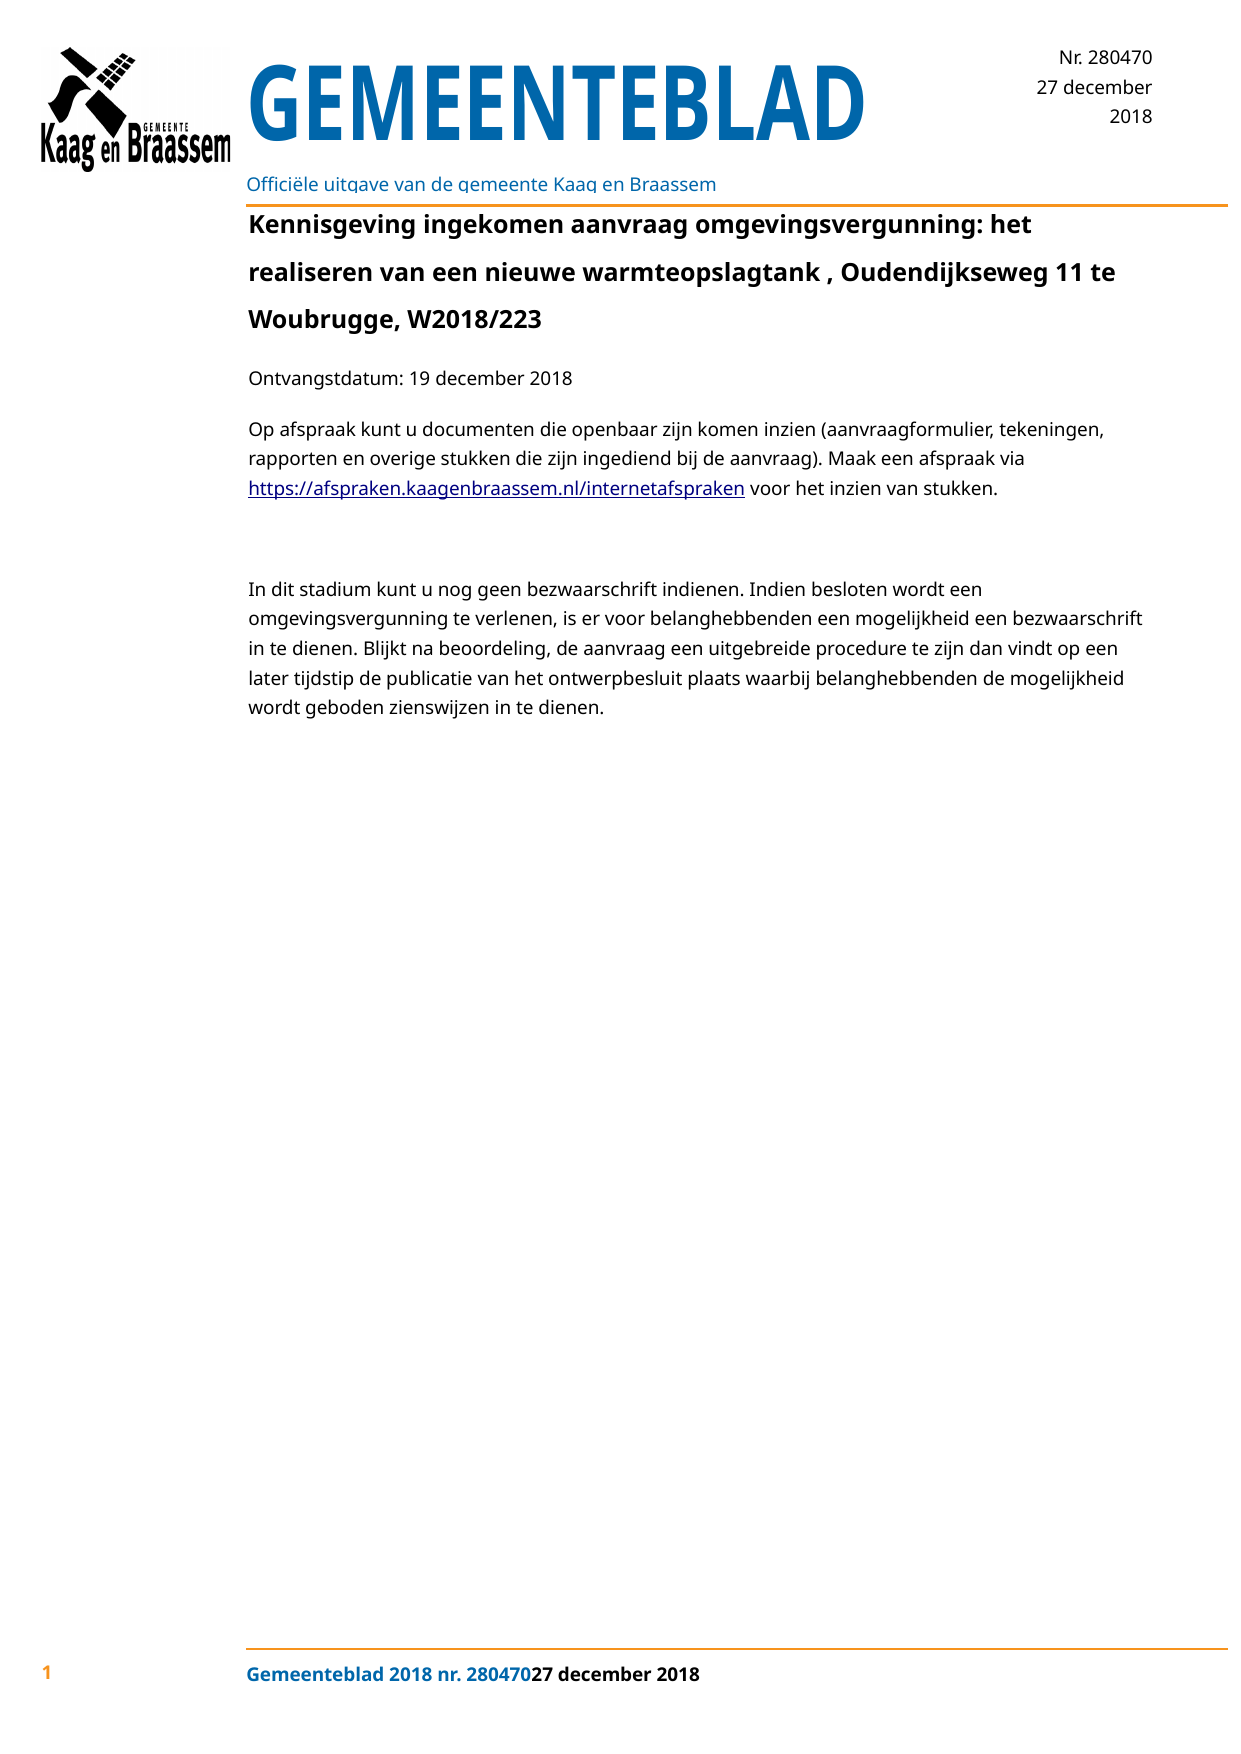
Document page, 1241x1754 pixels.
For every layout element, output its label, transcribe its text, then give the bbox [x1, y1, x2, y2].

text Op afspraak kunt u documenten die openbaar zijn komen inzien (aanvraagformulier, tekeningen, rapporten en overige stukken die zijn ingediend bij de aanvraag). Maak een afspraak via https://afspraken.kaagenbraassem.nl/internetafspraken voor het inzien van stukken. [248, 416, 1152, 501]
text In dit stadium kunt u nog geen bezwaarschrift indienen. Indien besloten wordt een omgevingsvergunning te verlenen, is er voor belanghebbenden een mogelijkheid een bezwaarschrift in te dienen. Blijkt na beoordeling, de aanvraag een uitgebreide procedure te zijn dan vindt op een later tijdstip de publicatie van het ontwerpbesluit plaats waarbij belanghebbenden de mogelijkheid wordt geboden zienswijzen in te dienen. [248, 576, 1152, 720]
text Kennisgeving ingekomen aanvraag omgevingsvergunning: het realiseren van een nieuwe warmteopslagtank , Oudendijkseweg 11 te Woubrugge, W2018/223 [248, 207, 1152, 336]
text Ontvangstdatum: 19 december 2018 [248, 366, 1152, 391]
picture [41, 47, 231, 172]
